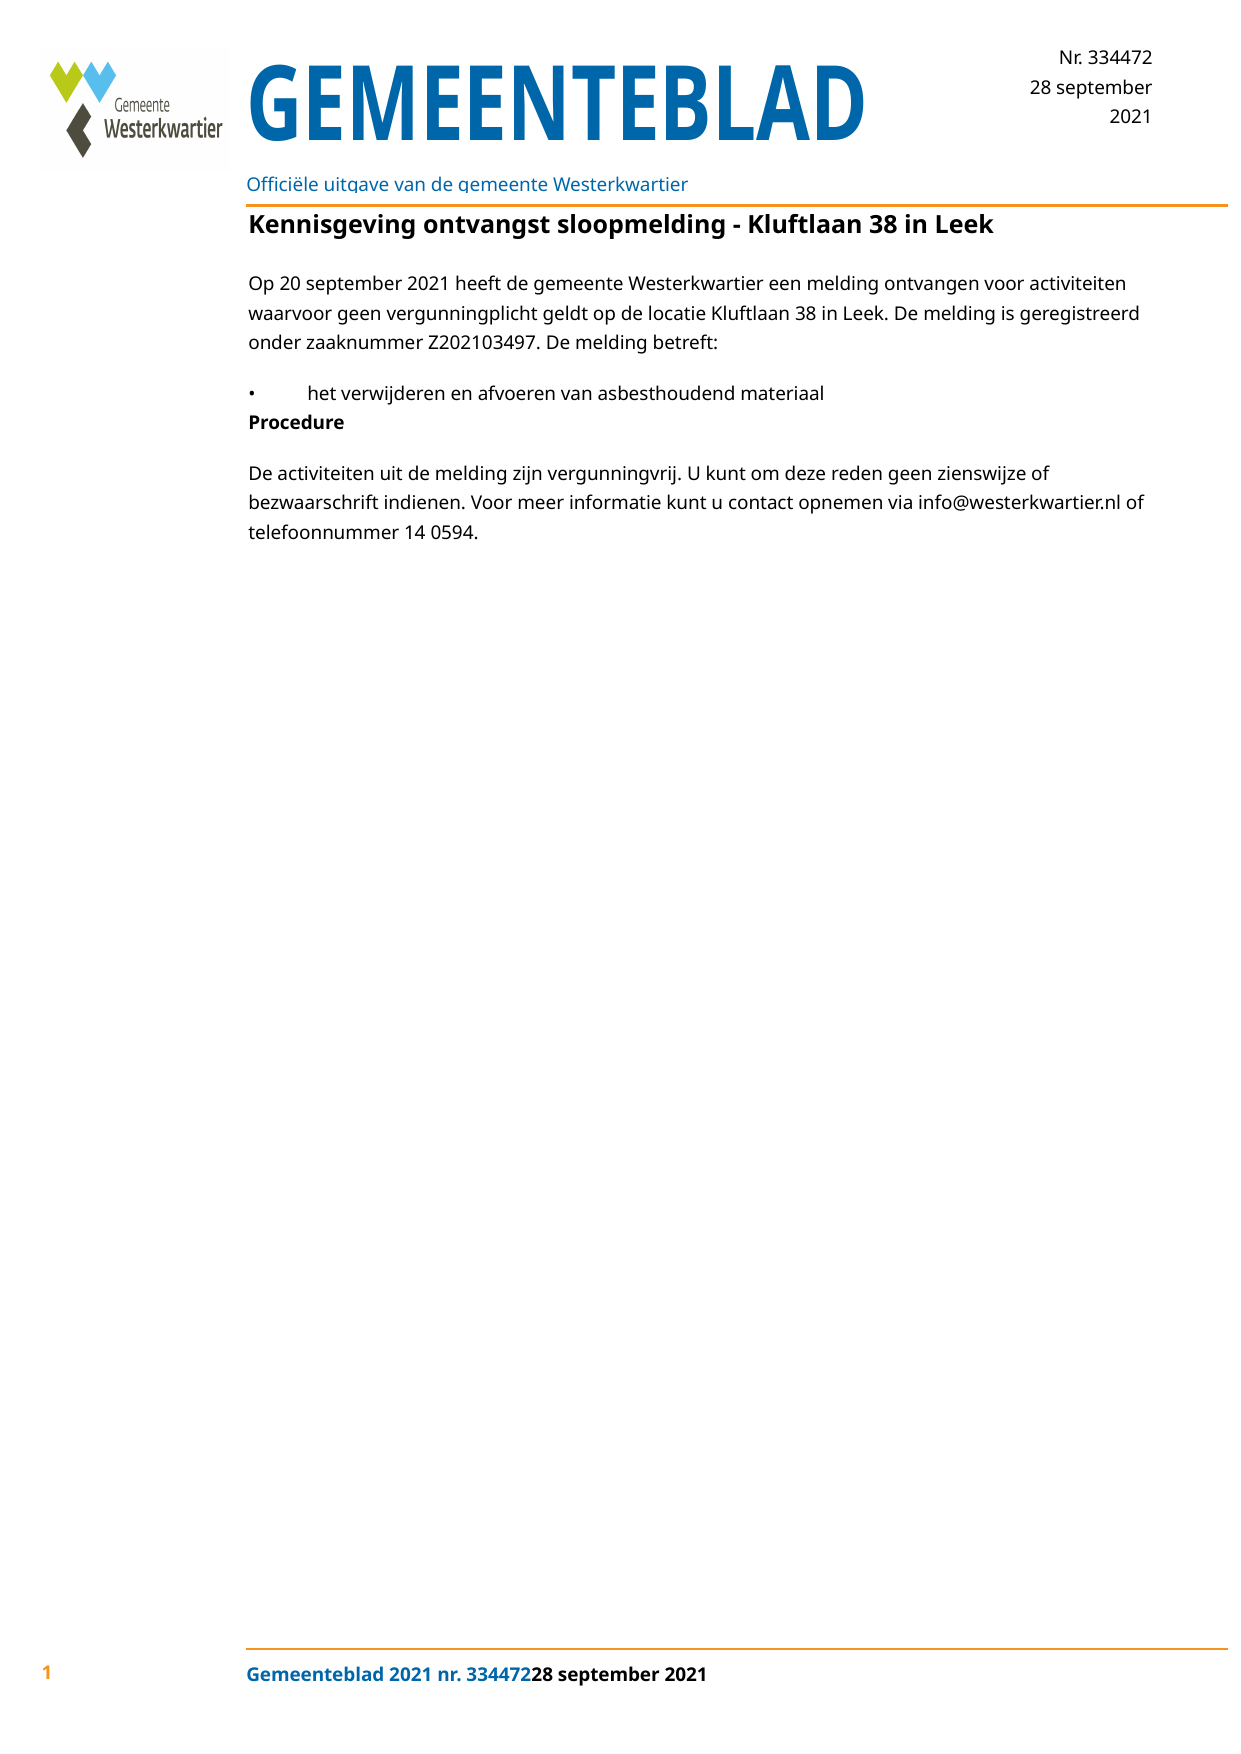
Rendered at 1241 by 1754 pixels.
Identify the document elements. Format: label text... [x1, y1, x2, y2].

text Op 20 september 2021 heeft de gemeente Westerkwartier een melding ontvangen voor activiteiten waarvoor geen vergunningplicht geldt op de locatie Kluftlaan 38 in Leek. De melding is geregistreerd onder zaaknummer Z202103497. De melding betreft: [248, 270, 1152, 355]
text Procedure [248, 409, 1152, 435]
list het verwijderen en afvoeren van asbesthoudend materiaal [248, 380, 1152, 406]
picture [41, 47, 231, 172]
text Kennisgeving ontvangst sloopmelding - Kluftlaan 38 in Leek [248, 207, 1152, 241]
text De activiteiten uit de melding zijn vergunningvrij. U kunt om deze reden geen zienswijze of bezwaarschrift indienen. Voor meer informatie kunt u contact opnemen via info@westerkwartier.nl of telefoonnummer 14 0594. [248, 460, 1152, 545]
